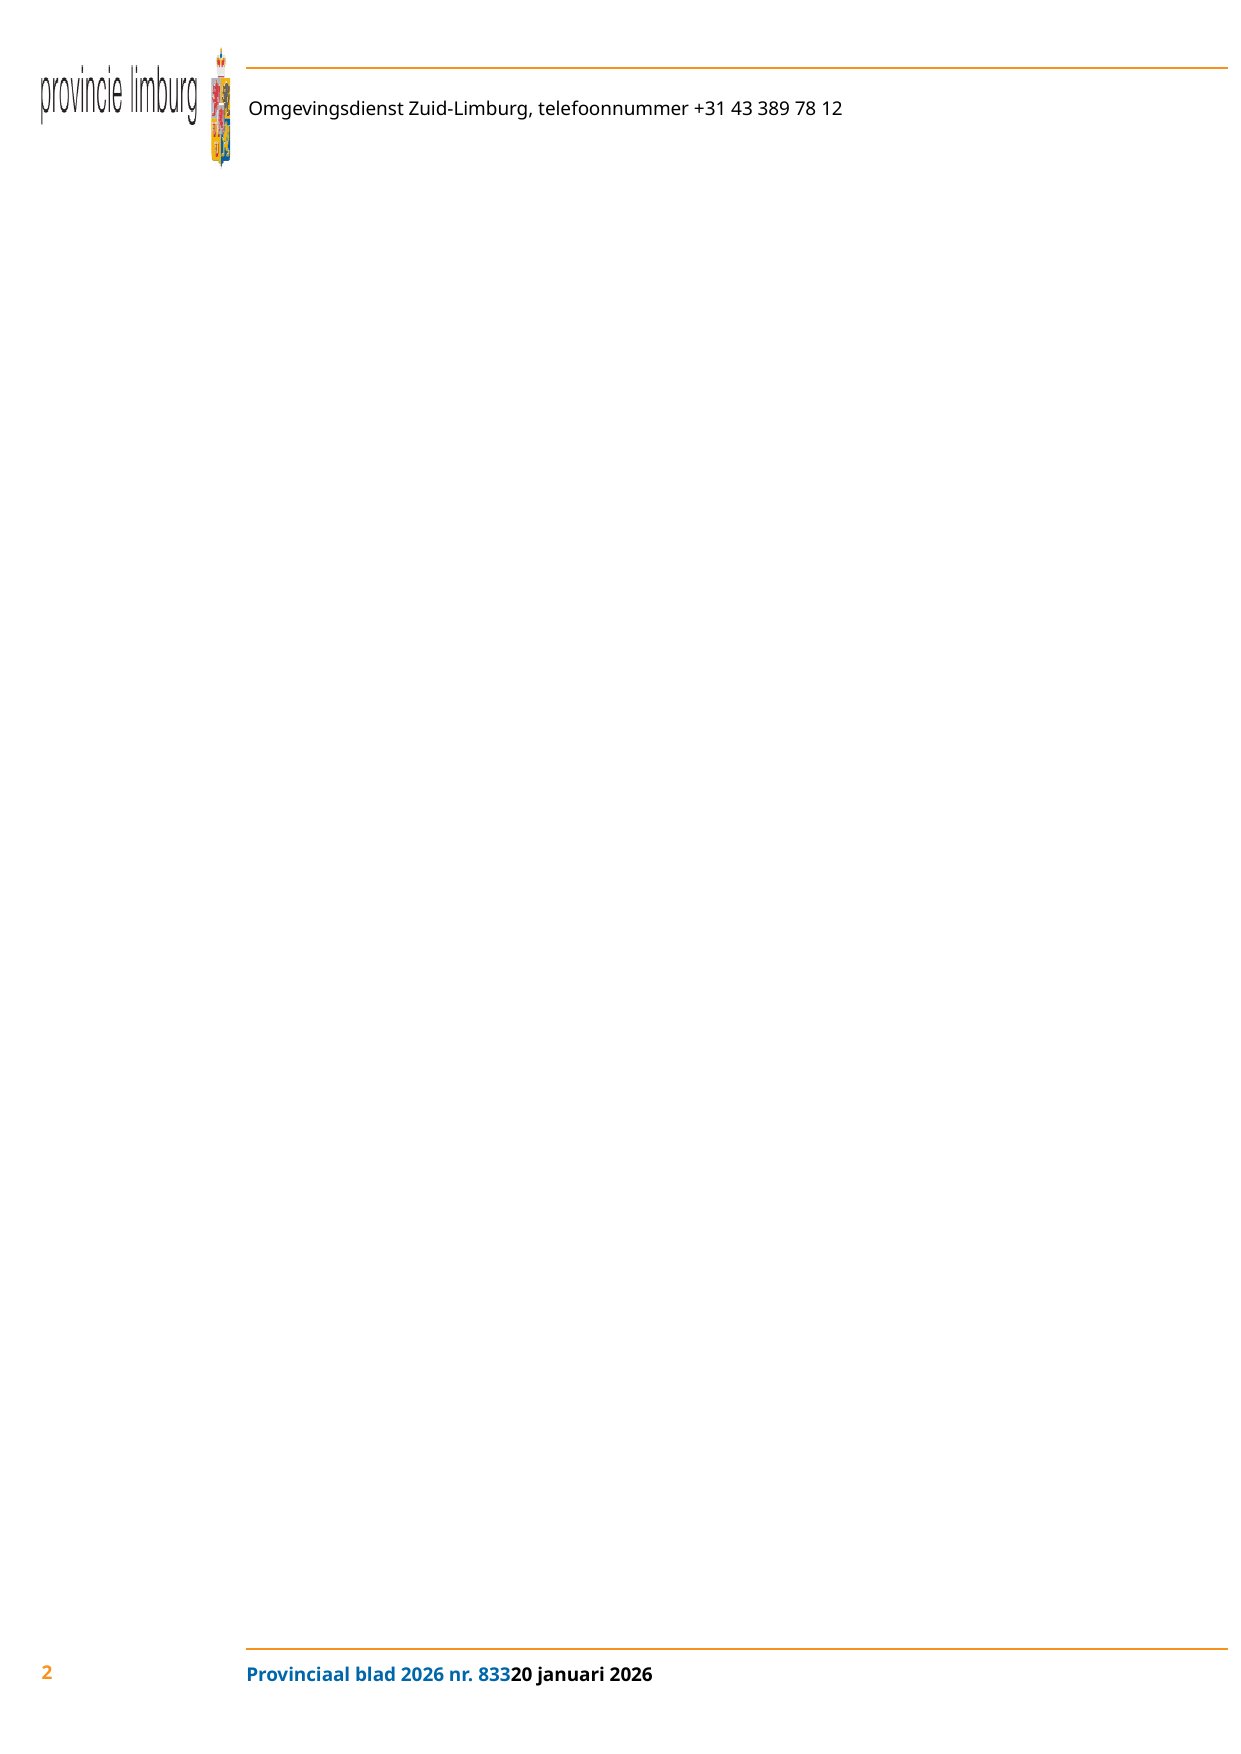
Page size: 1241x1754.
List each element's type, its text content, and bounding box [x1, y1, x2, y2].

picture [41, 47, 231, 172]
text Omgevingsdienst Zuid-Limburg, telefoonnummer +31 43 389 78 12 [248, 95, 1152, 121]
